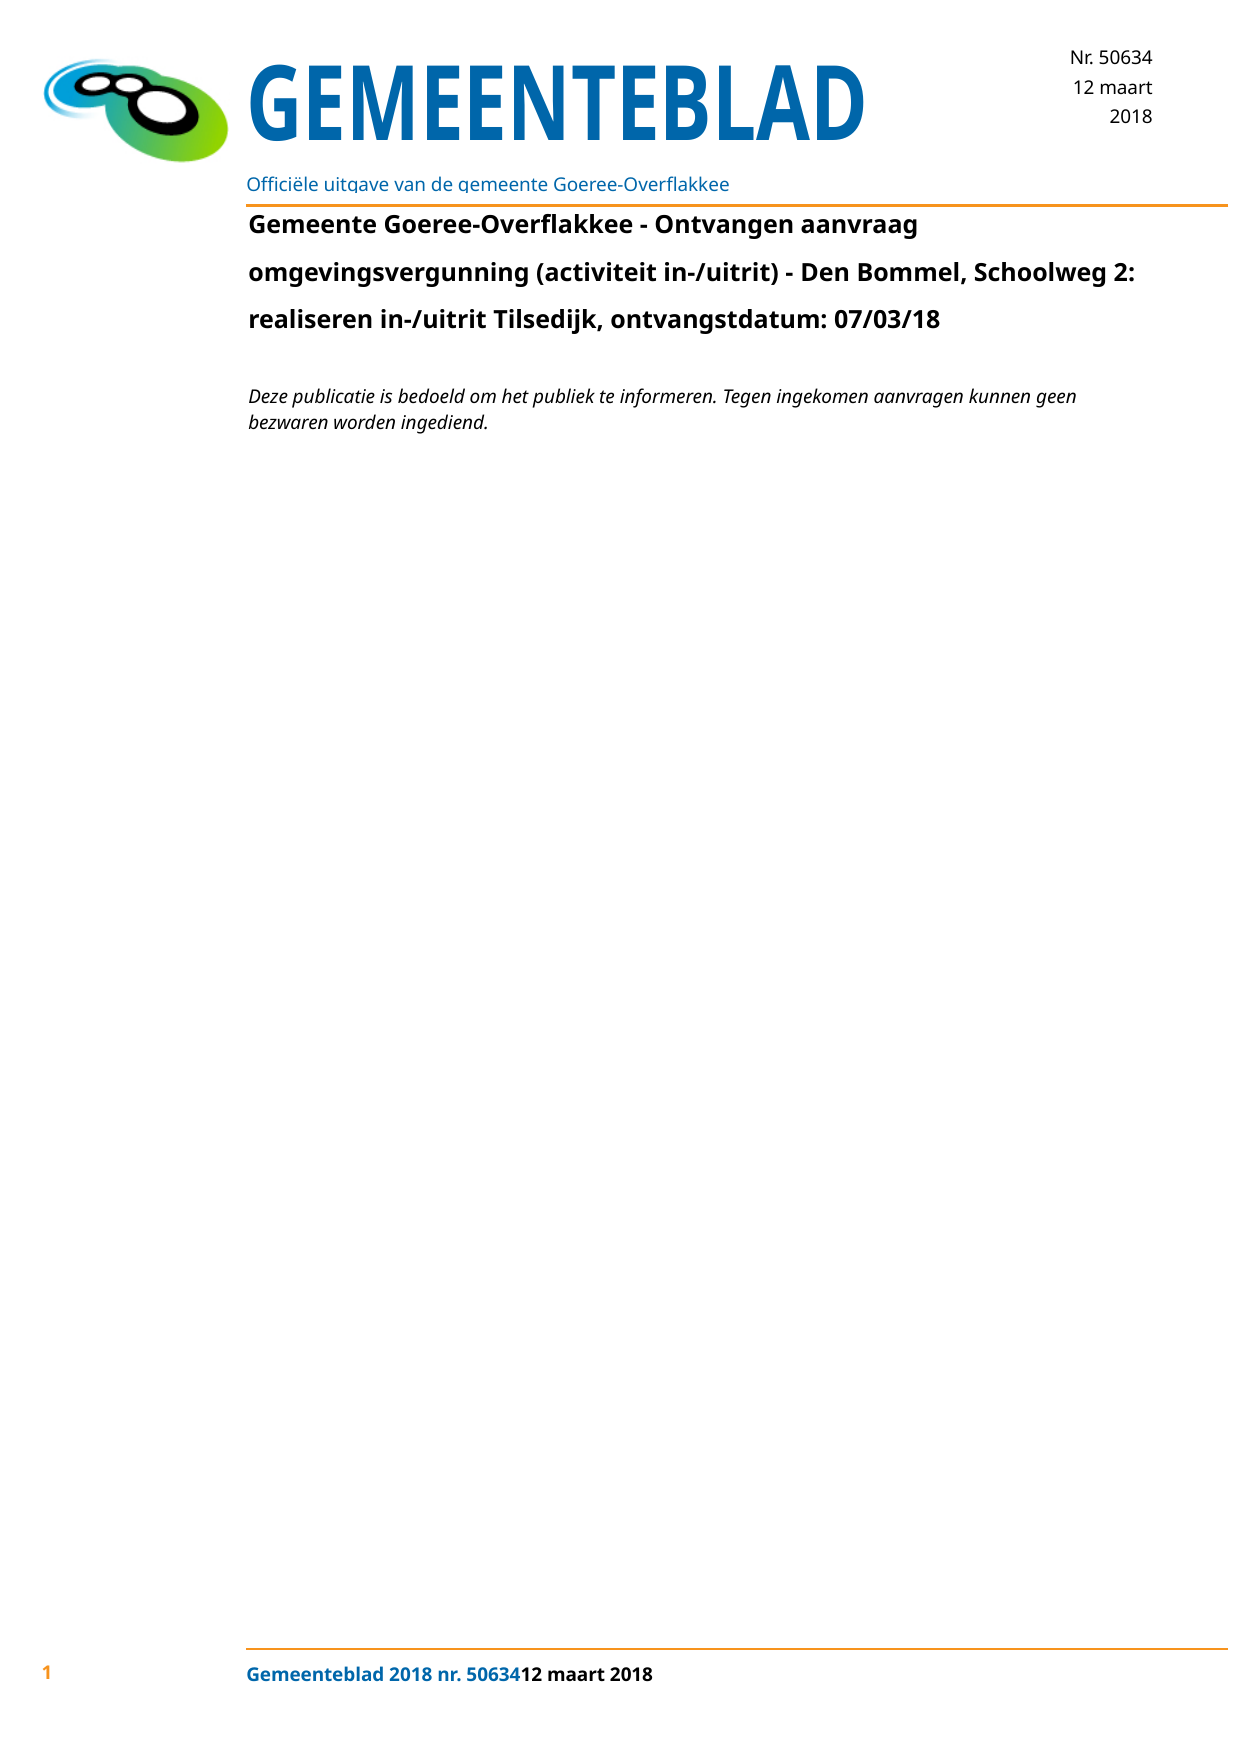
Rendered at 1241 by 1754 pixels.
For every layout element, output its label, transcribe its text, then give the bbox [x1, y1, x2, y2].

text Gemeente Goeree-Overflakkee - Ontvangen aanvraag omgevingsvergunning (activiteit in-/uitrit) - Den Bommel, Schoolweg 2: realiseren in-/uitrit Tilsedijk, ontvangstdatum: 07/03/18 [248, 207, 1152, 336]
picture [41, 47, 231, 172]
text Deze publicatie is bedoeld om het publiek te informeren. Tegen ingekomen aanvragen kunnen geen bezwaren worden ingediend. [248, 384, 1152, 435]
